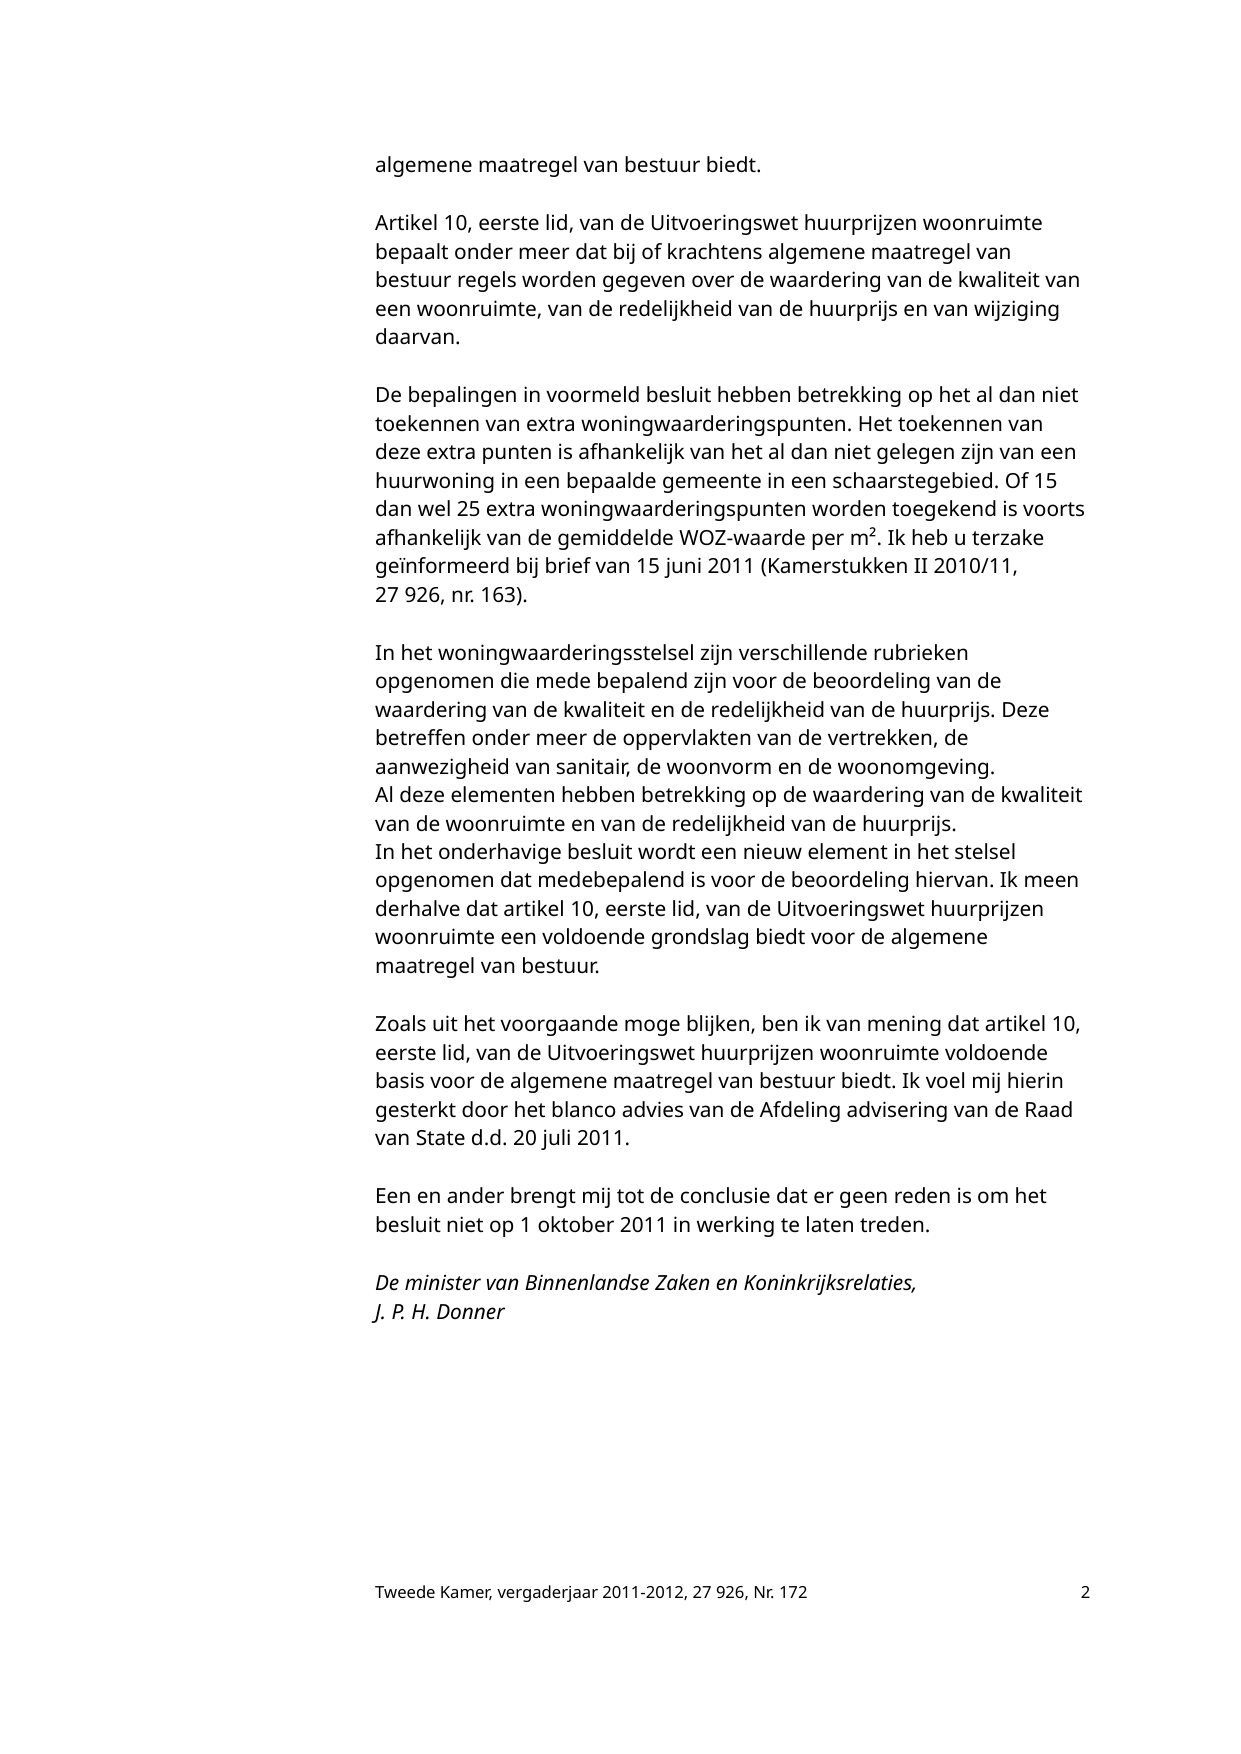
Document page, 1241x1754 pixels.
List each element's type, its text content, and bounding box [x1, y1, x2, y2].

text algemene maatregel van bestuur biedt. [375, 150, 1090, 178]
text Zoals uit het voorgaande moge blijken, ben ik van mening dat artikel 10, eerste lid, van de Uitvoeringswet huurprijzen woonruimte voldoende basis voor de algemene maatregel van bestuur biedt. Ik voel mij hierin gesterkt door het blanco advies van de Afdeling advisering van de Raad van State d.d. 20 juli 2011. [375, 1009, 1090, 1152]
text J. P. H. Donner [375, 1297, 1090, 1325]
text In het woningwaarderingsstelsel zijn verschillende rubrieken opgenomen die mede bepalend zijn voor de beoordeling van de waardering van de kwaliteit en de redelijkheid van de huurprijs. Deze betreffen onder meer de oppervlakten van de vertrekken, de aanwezigheid van sanitair, de woonvorm en de woonomgeving. [375, 638, 1090, 780]
text De minister van Binnenlandse Zaken en Koninkrijksrelaties, [375, 1268, 1090, 1297]
text Al deze elementen hebben betrekking op de waardering van de kwaliteit van de woonruimte en van de redelijkheid van de huurprijs. [375, 780, 1090, 837]
text In het onderhavige besluit wordt een nieuw element in het stelsel opgenomen dat medebepalend is voor de beoordeling hiervan. Ik meen derhalve dat artikel 10, eerste lid, van de Uitvoeringswet huurprijzen woonruimte een voldoende grondslag biedt voor de algemene maatregel van bestuur. [375, 837, 1090, 979]
text De bepalingen in voormeld besluit hebben betrekking op het al dan niet toekennen van extra woningwaarderingspunten. Het toekennen van deze extra punten is afhankelijk van het al dan niet gelegen zijn van een huurwoning in een bepaalde gemeente in een schaarstegebied. Of 15 dan wel 25 extra woningwaarderingspunten worden toegekend is voorts afhankelijk van de gemiddelde WOZ-waarde per m². Ik heb u terzake geïnformeerd bij brief van 15 juni 2011 (Kamerstukken II 2010/11, 27 926, nr. 163). [375, 381, 1090, 608]
text Artikel 10, eerste lid, van de Uitvoeringswet huurprijzen woonruimte bepaalt onder meer dat bij of krachtens algemene maatregel van bestuur regels worden gegeven over de waardering van de kwaliteit van een woonruimte, van de redelijkheid van de huurprijs en van wijziging daarvan. [375, 208, 1090, 351]
text Een en ander brengt mij tot de conclusie dat er geen reden is om het besluit niet op 1 oktober 2011 in werking te laten treden. [375, 1182, 1090, 1238]
